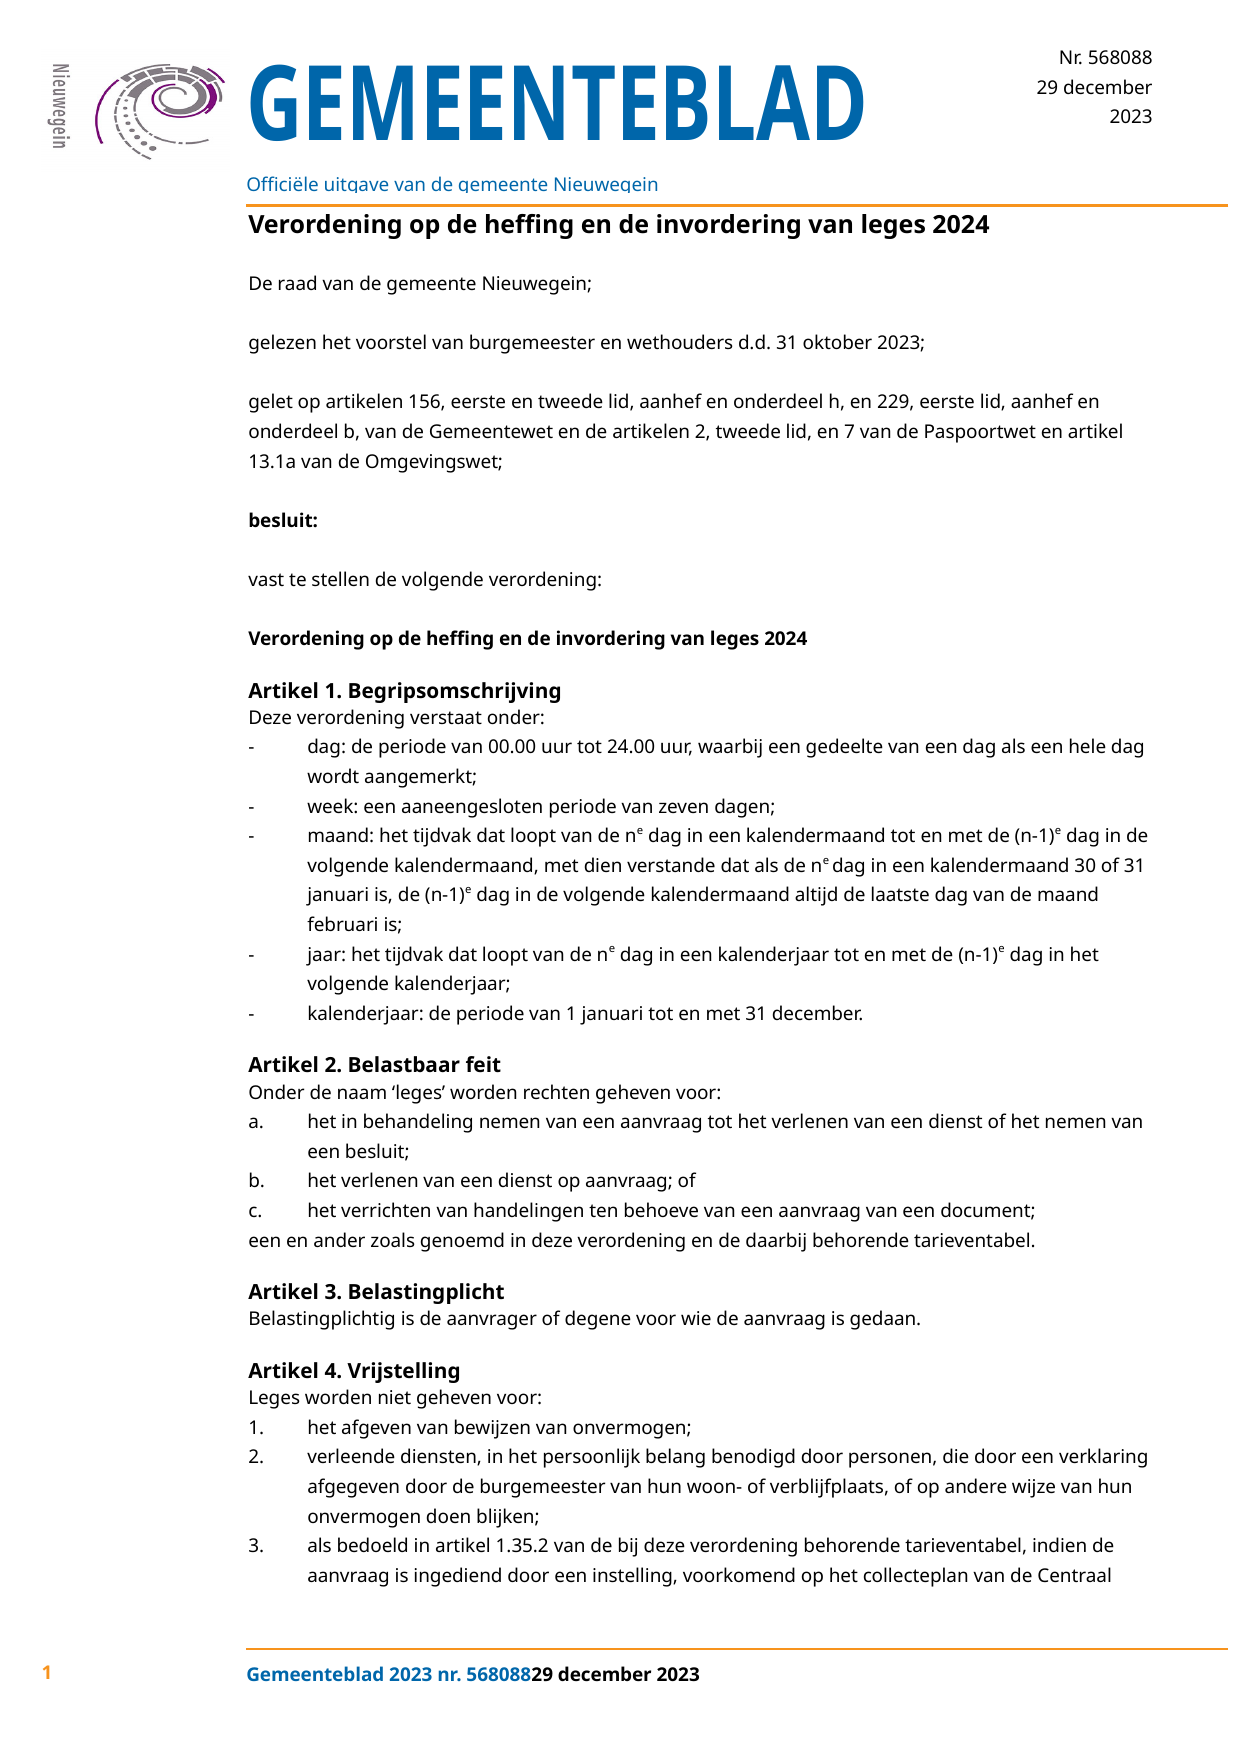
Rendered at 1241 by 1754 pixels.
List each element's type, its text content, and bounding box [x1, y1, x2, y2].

list het verlenen van een dienst op aanvraag; of [248, 1168, 1152, 1193]
list het afgeven van bewijzen van onvermogen; [248, 1414, 1152, 1440]
list verleende diensten, in het persoonlijk belang benodigd door personen, die door een verklaring afgegeven door de burgemeester van hun woon- of verblijfplaats, of op andere wijze van hun onvermogen doen blijken; [248, 1444, 1152, 1528]
list maand: het tijdvak dat loopt van de ne dag in een kalendermaand tot en met de (n-1)e dag in de volgende kalendermaand, met dien verstande dat als de ne dag in een kalendermaand 30 of 31 januari is, de (n-1)e dag in de volgende kalendermaand altijd de laatste dag van de maand februari is; [248, 822, 1152, 937]
text Onder de naam ‘leges’ worden rechten geheven voor: [248, 1079, 1152, 1104]
text besluit: [248, 507, 1152, 533]
list het in behandeling nemen van een aanvraag tot het verlenen van een dienst of het nemen van een besluit; [248, 1108, 1152, 1164]
list jaar: het tijdvak dat loopt van de ne dag in een kalenderjaar tot en met de (n-1)e dag in het volgende kalenderjaar; [248, 941, 1152, 996]
text Leges worden niet geheven voor: [248, 1384, 1152, 1410]
text Verordening op de heffing en de invordering van leges 2024 [248, 207, 1152, 241]
text Belastingplichtig is de aanvrager of degene voor wie de aanvraag is gedaan. [248, 1306, 1152, 1331]
text Artikel 3. Belastingplicht [248, 1277, 1152, 1306]
text Deze verordening verstaat onder: [248, 704, 1152, 730]
list als bedoeld in artikel 1.35.2 van de bij deze verordening behorende tarieventabel, indien de aanvraag is ingediend door een instelling, voorkomend op het collecteplan van de Centraal [248, 1532, 1152, 1588]
list week: een aaneengesloten periode van zeven dagen; [248, 793, 1152, 819]
picture [41, 47, 231, 172]
text een en ander zoals genoemd in deze verordening en de daarbij behorende tarieventabel. [248, 1227, 1152, 1252]
text gelet op artikelen 156, eerste en tweede lid, aanhef en onderdeel h, en 229, eerste lid, aanhef en onderdeel b, van de Gemeentewet en de artikelen 2, tweede lid, en 7 van de Paspoortwet en artikel 13.1a van de Omgevingswet; [248, 389, 1152, 473]
list dag: de periode van 00.00 uur tot 24.00 uur, waarbij een gedeelte van een dag als een hele dag wordt aangemerkt; [248, 734, 1152, 789]
list het verrichten van handelingen ten behoeve van een aanvraag van een document; [248, 1197, 1152, 1223]
text Verordening op de heffing en de invordering van leges 2024 [248, 625, 1152, 651]
text De raad van de gemeente Nieuwegein; [248, 270, 1152, 296]
text gelezen het voorstel van burgemeester en wethouders d.d. 31 oktober 2023; [248, 329, 1152, 355]
list kalenderjaar: de periode van 1 januari tot en met 31 december. [248, 1000, 1152, 1026]
text Artikel 1. Begripsomschrijving [248, 676, 1152, 704]
text Artikel 2. Belastbaar feit [248, 1050, 1152, 1079]
text vast te stellen de volgende verordening: [248, 566, 1152, 592]
text Artikel 4. Vrijstelling [248, 1356, 1152, 1384]
